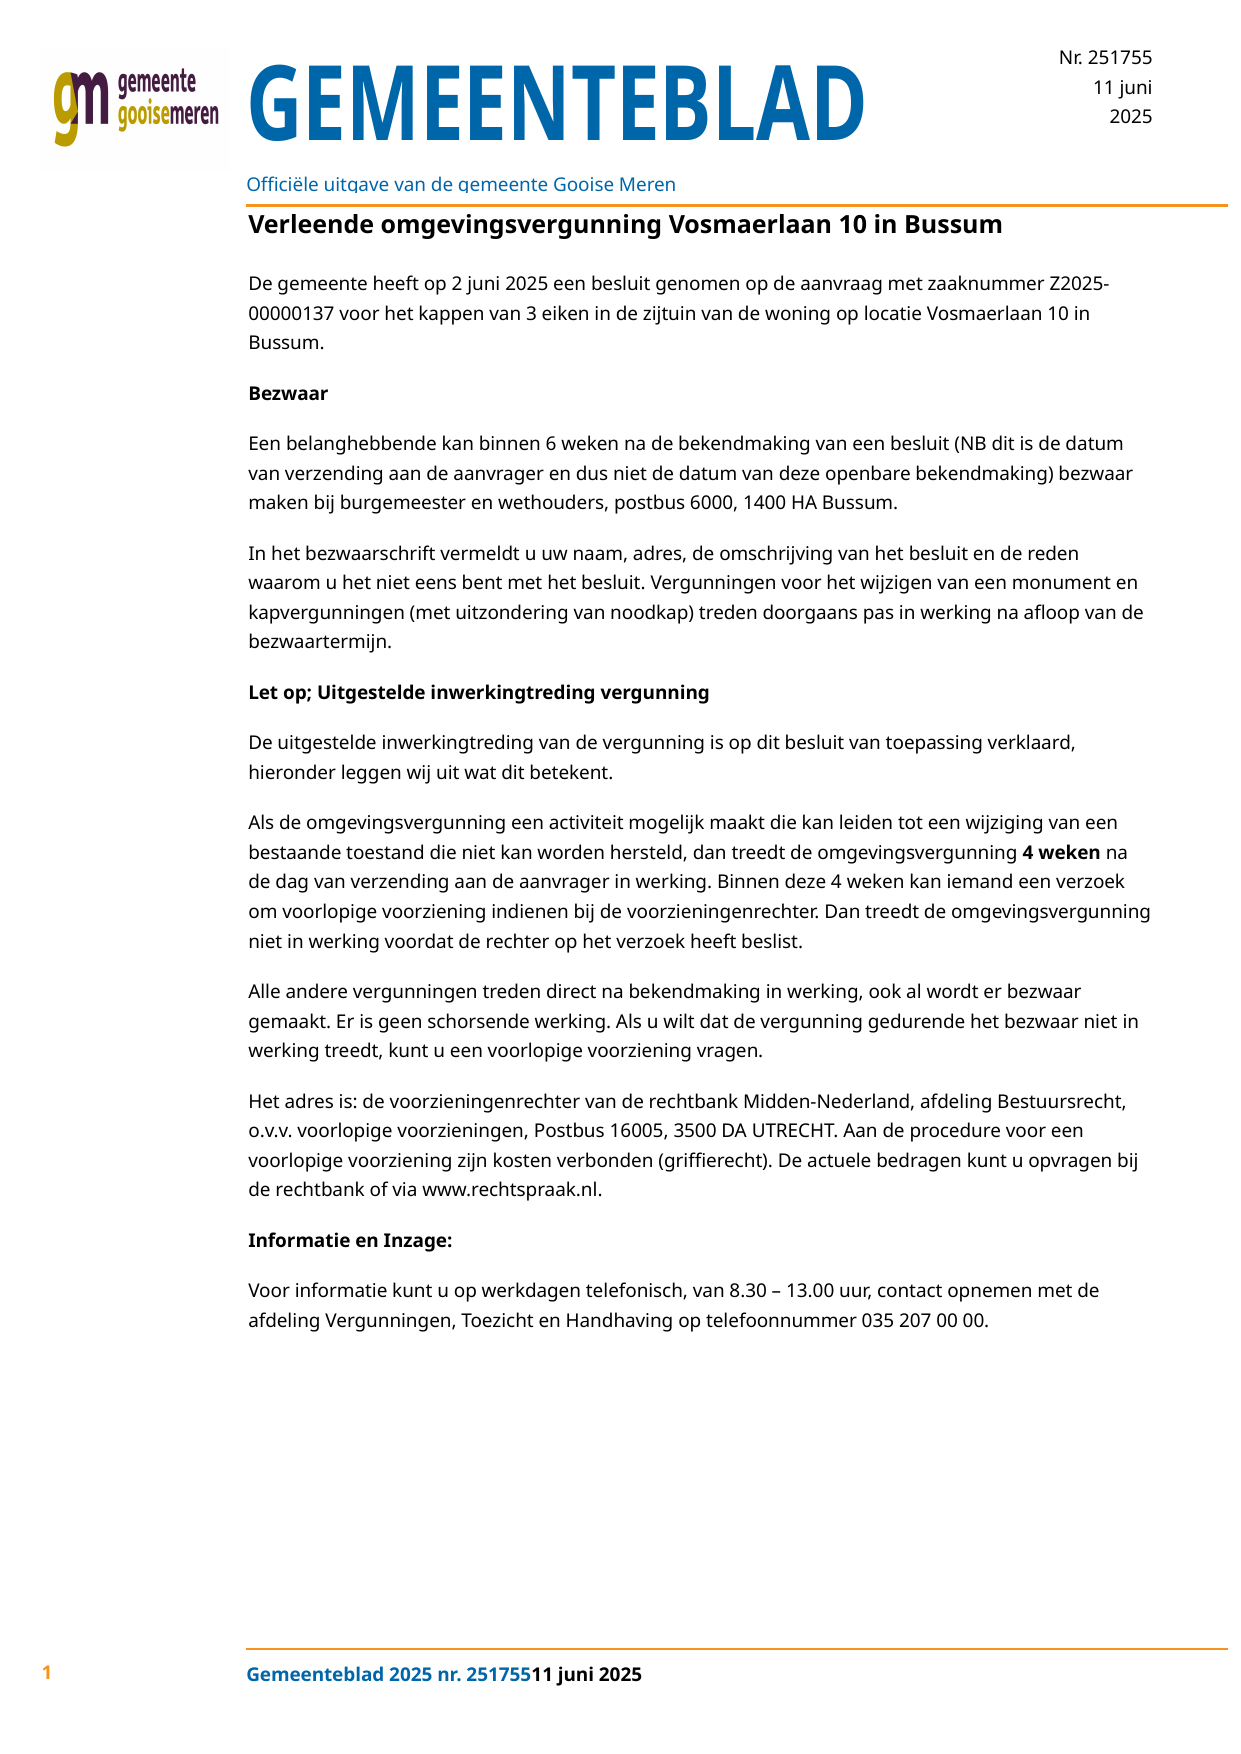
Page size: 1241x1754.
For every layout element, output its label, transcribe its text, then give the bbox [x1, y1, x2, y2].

text Een belanghebbende kan binnen 6 weken na de bekendmaking van een besluit (NB dit is de datum van verzending aan de aanvrager en dus niet de datum van deze openbare bekendmaking) bezwaar maken bij burgemeester en wethouders, postbus 6000, 1400 HA Bussum. [248, 430, 1152, 515]
text Alle andere vergunningen treden direct na bekendmaking in werking, ook al wordt er bezwaar gemaakt. Er is geen schorsende werking. Als u wilt dat de vergunning gedurende het bezwaar niet in werking treedt, kunt u een voorlopige voorziening vragen. [248, 978, 1152, 1063]
text De uitgestelde inwerkingtreding van de vergunning is op dit besluit van toepassing verklaard, hieronder leggen wij uit wat dit betekent. [248, 729, 1152, 785]
text Voor informatie kunt u op werkdagen telefonisch, van 8.30 – 13.00 uur, contact opnemen met de afdeling Vergunningen, Toezicht en Handhaving op telefoonnummer 035 207 00 00. [248, 1277, 1152, 1333]
picture [41, 47, 231, 172]
text Bezwaar [248, 380, 1152, 406]
text Informatie en Inzage: [248, 1227, 1152, 1253]
text Verleende omgevingsvergunning Vosmaerlaan 10 in Bussum [248, 207, 1152, 241]
text Het adres is: de voorzieningenrechter van de rechtbank Midden-Nederland, afdeling Bestuursrecht, o.v.v. voorlopige voorzieningen, Postbus 16005, 3500 DA UTRECHT. Aan de procedure voor een voorlopige voorziening zijn kosten verbonden (griffierecht). De actuele bedragen kunt u opvragen bij de rechtbank of via www.rechtspraak.nl. [248, 1088, 1152, 1202]
text De gemeente heeft op 2 juni 2025 een besluit genomen op de aanvraag met zaaknummer Z2025-00000137 voor het kappen van 3 eiken in de zijtuin van de woning op locatie Vosmaerlaan 10 in Bussum. [248, 270, 1152, 355]
text Let op; Uitgestelde inwerkingtreding vergunning [248, 679, 1152, 705]
text Als de omgevingsvergunning een activiteit mogelijk maakt die kan leiden tot een wijziging van een bestaande toestand die niet kan worden hersteld, dan treedt de omgevingsvergunning 4 weken na de dag van verzending aan de aanvrager in werking. Binnen deze 4 weken kan iemand een verzoek om voorlopige voorziening indienen bij de voorzieningenrechter. Dan treedt de omgevingsvergunning niet in werking voordat de rechter op het verzoek heeft beslist. [248, 809, 1152, 953]
text In het bezwaarschrift vermeldt u uw naam, adres, de omschrijving van het besluit en de reden waarom u het niet eens bent met het besluit. Vergunningen voor het wijzigen van een monument en kapvergunningen (met uitzondering van noodkap) treden doorgaans pas in werking na afloop van de bezwaartermijn. [248, 540, 1152, 654]
